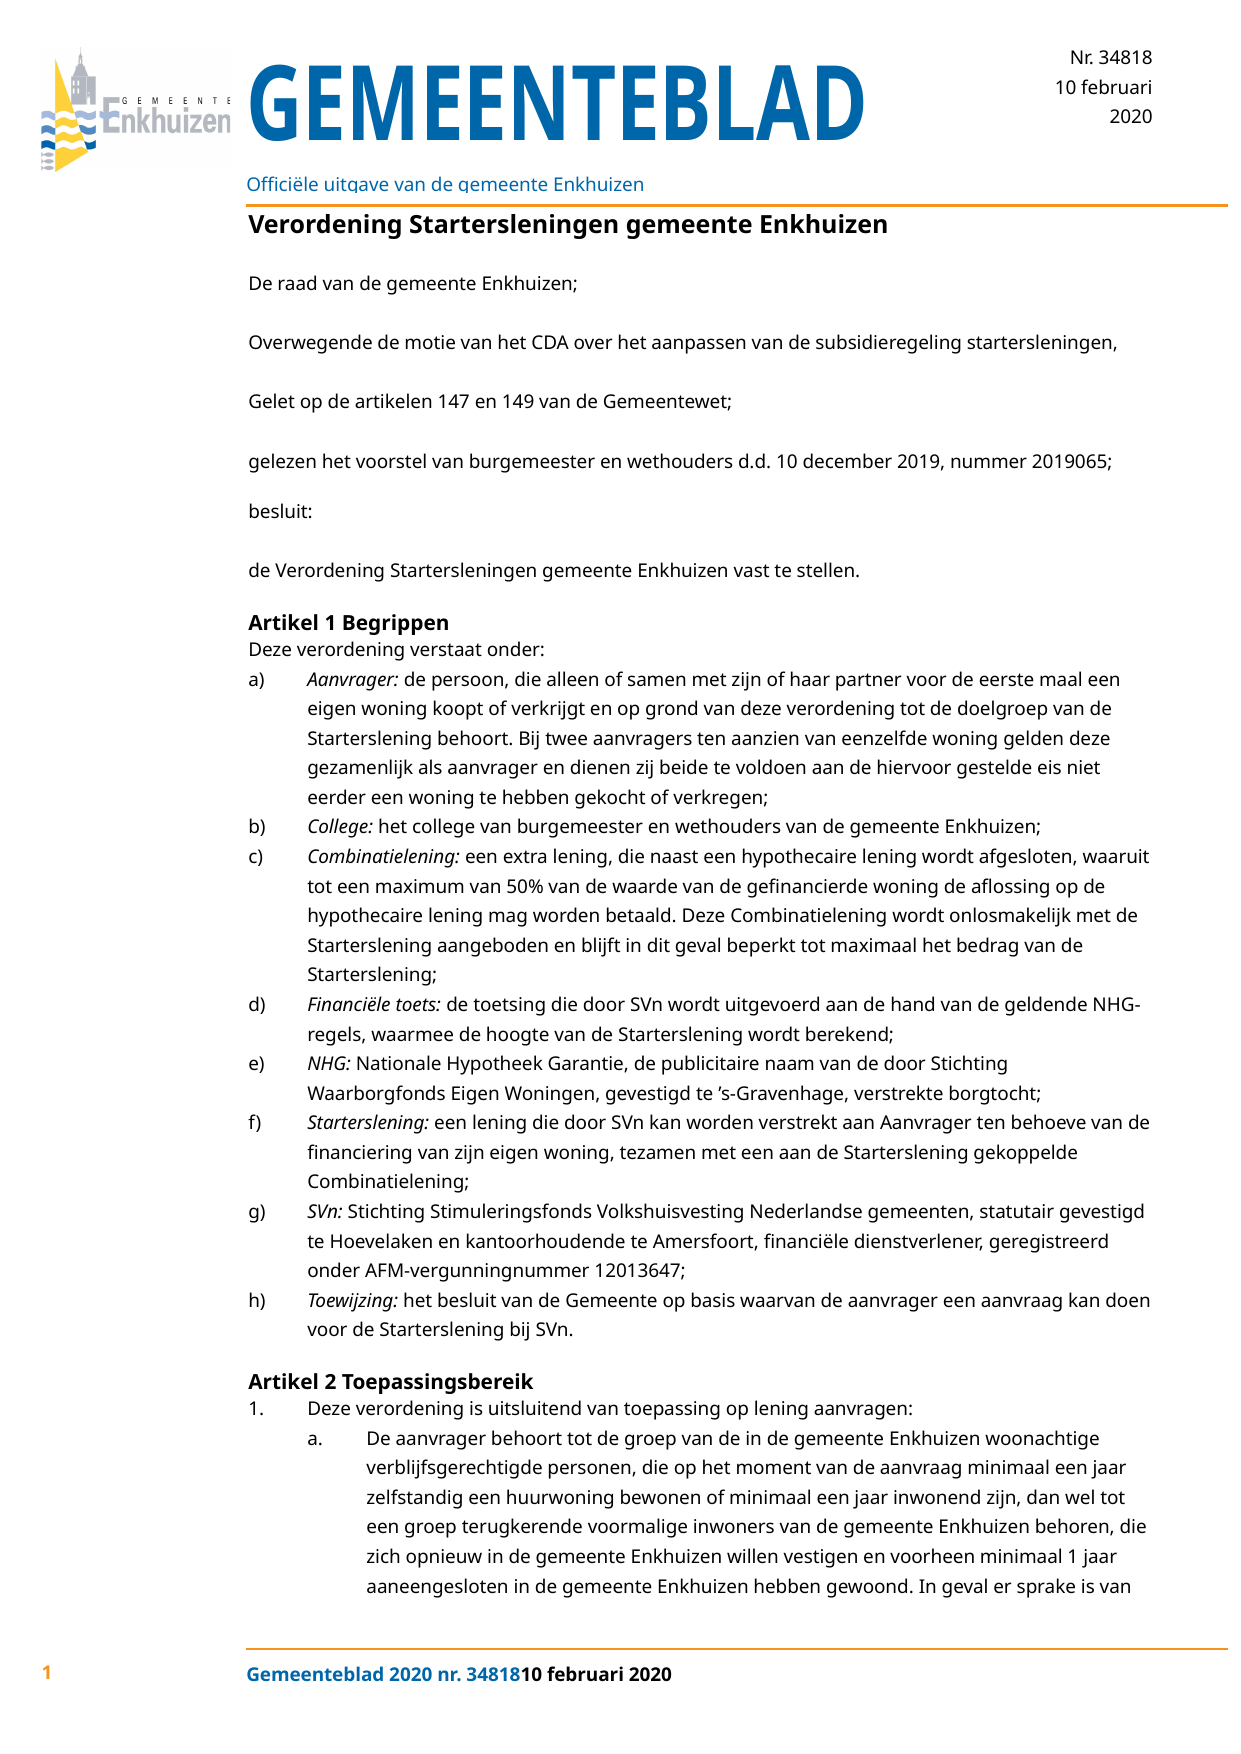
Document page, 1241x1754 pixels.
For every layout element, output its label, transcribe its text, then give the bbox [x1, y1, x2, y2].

text Verordening Startersleningen gemeente Enkhuizen [248, 207, 1152, 241]
list College: het college van burgemeester en wethouders van de gemeente Enkhuizen; [248, 814, 1152, 839]
text gelezen het voorstel van burgemeester en wethouders d.d. 10 december 2019, nummer 2019065; [248, 448, 1152, 473]
list Aanvrager: de persoon, die alleen of samen met zijn of haar partner voor de eerste maal een eigen woning koopt of verkrijgt en op grond van deze verordening tot de doelgroep van de Starterslening behoort. Bij twee aanvragers ten aanzien van eenzelfde woning gelden deze gezamenlijk als aanvrager en dienen zij beide te voldoen aan de hiervoor gestelde eis niet eerder een woning te hebben gekocht of verkregen; [248, 666, 1152, 810]
text Artikel 2 Toepassingsbereik [248, 1367, 1152, 1395]
list Financiële toets: de toetsing die door SVn wordt uitgevoerd aan de hand van de geldende NHG-regels, waarmee de hoogte van de Starterslening wordt berekend; [248, 991, 1152, 1046]
text Artikel 1 Begrippen [248, 608, 1152, 636]
list Starterslening: een lening die door SVn kan worden verstrekt aan Aanvrager ten behoeve van de financiering van zijn eigen woning, tezamen met een aan de Starterslening gekoppelde Combinatielening; [248, 1109, 1152, 1194]
list NHG: Nationale Hypotheek Garantie, de publicitaire naam van de door Stichting Waarborgfonds Eigen Woningen, gevestigd te ’s-Gravenhage, verstrekte borgtocht; [248, 1050, 1152, 1106]
text besluit: [248, 498, 1152, 524]
text Deze verordening verstaat onder: [248, 636, 1152, 662]
list De aanvrager behoort tot de groep van de in de gemeente Enkhuizen woonachtige verblijfsgerechtigde personen, die op het moment van de aanvraag minimaal een jaar zelfstandig een huurwoning bewonen of minimaal een jaar inwonend zijn, dan wel tot een groep terugkerende voormalige inwoners van de gemeente Enkhuizen behoren, die zich opnieuw in de gemeente Enkhuizen willen vestigen en voorheen minimaal 1 jaar aaneengesloten in de gemeente Enkhuizen hebben gewoond. In geval er sprake is van [307, 1425, 1152, 1599]
list Toewijzing: het besluit van de Gemeente op basis waarvan de aanvrager een aanvraag kan doen voor de Starterslening bij SVn. [248, 1287, 1152, 1342]
list SVn: Stichting Stimuleringsfonds Volkshuisvesting Nederlandse gemeenten, statutair gevestigd te Hoevelaken en kantoorhoudende te Amersfoort, financiële dienstverlener, geregistreerd onder AFM-vergunningnummer 12013647; [248, 1198, 1152, 1283]
list Deze verordening is uitsluitend van toepassing op lening aanvragen: [248, 1395, 1152, 1421]
picture [41, 47, 231, 172]
text Gelet op de artikelen 147 en 149 van de Gemeentewet; [248, 389, 1152, 414]
text Overwegende de motie van het CDA over het aanpassen van de subsidieregeling startersleningen, [248, 329, 1152, 355]
text de Verordening Startersleningen gemeente Enkhuizen vast te stellen. [248, 557, 1152, 583]
text De raad van de gemeente Enkhuizen; [248, 270, 1152, 296]
list Combinatielening: een extra lening, die naast een hypothecaire lening wordt afgesloten, waaruit tot een maximum van 50% van de waarde van de gefinancierde woning de aflossing op de hypothecaire lening mag worden betaald. Deze Combinatielening wordt onlosmakelijk met de Starterslening aangeboden en blijft in dit geval beperkt tot maximaal het bedrag van de Starterslening; [248, 843, 1152, 987]
